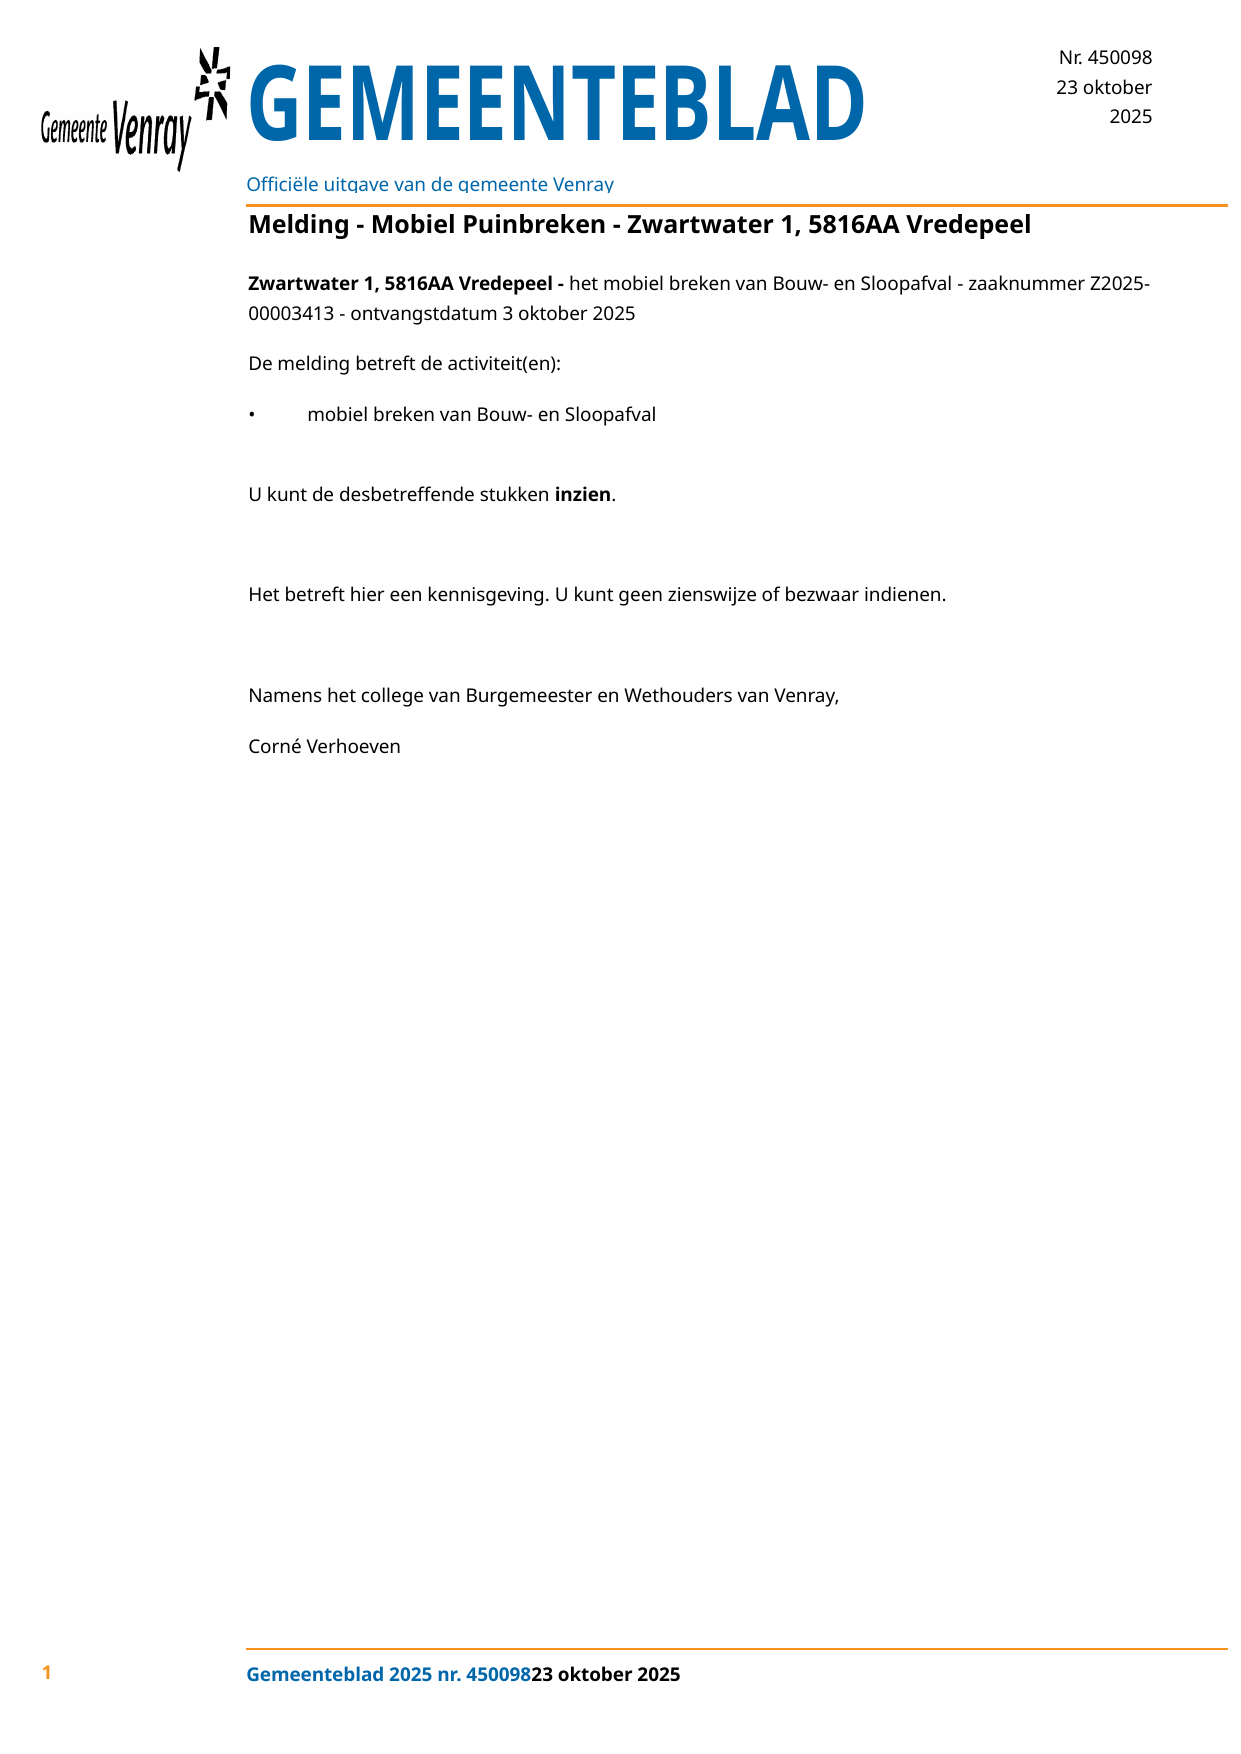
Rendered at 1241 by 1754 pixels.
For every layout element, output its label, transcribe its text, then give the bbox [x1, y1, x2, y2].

text U kunt de desbetreffende stukken inzien. [248, 481, 1152, 506]
text Het betreft hier een kennisgeving. U kunt geen zienswijze of bezwaar indienen. [248, 582, 1152, 607]
text De melding betreft de activiteit(en): [248, 350, 1152, 376]
text Melding - Mobiel Puinbreken - Zwartwater 1, 5816AA Vredepeel [248, 207, 1152, 241]
list mobiel breken van Bouw- en Sloopafval [248, 401, 1152, 426]
picture [41, 47, 231, 172]
text Namens het college van Burgemeester en Wethouders van Venray, [248, 682, 1152, 708]
text Corné Verhoeven [248, 733, 1152, 758]
text Zwartwater 1, 5816AA Vredepeel - het mobiel breken van Bouw- en Sloopafval - zaaknummer Z2025-00003413 - ontvangstdatum 3 oktober 2025 [248, 270, 1152, 326]
